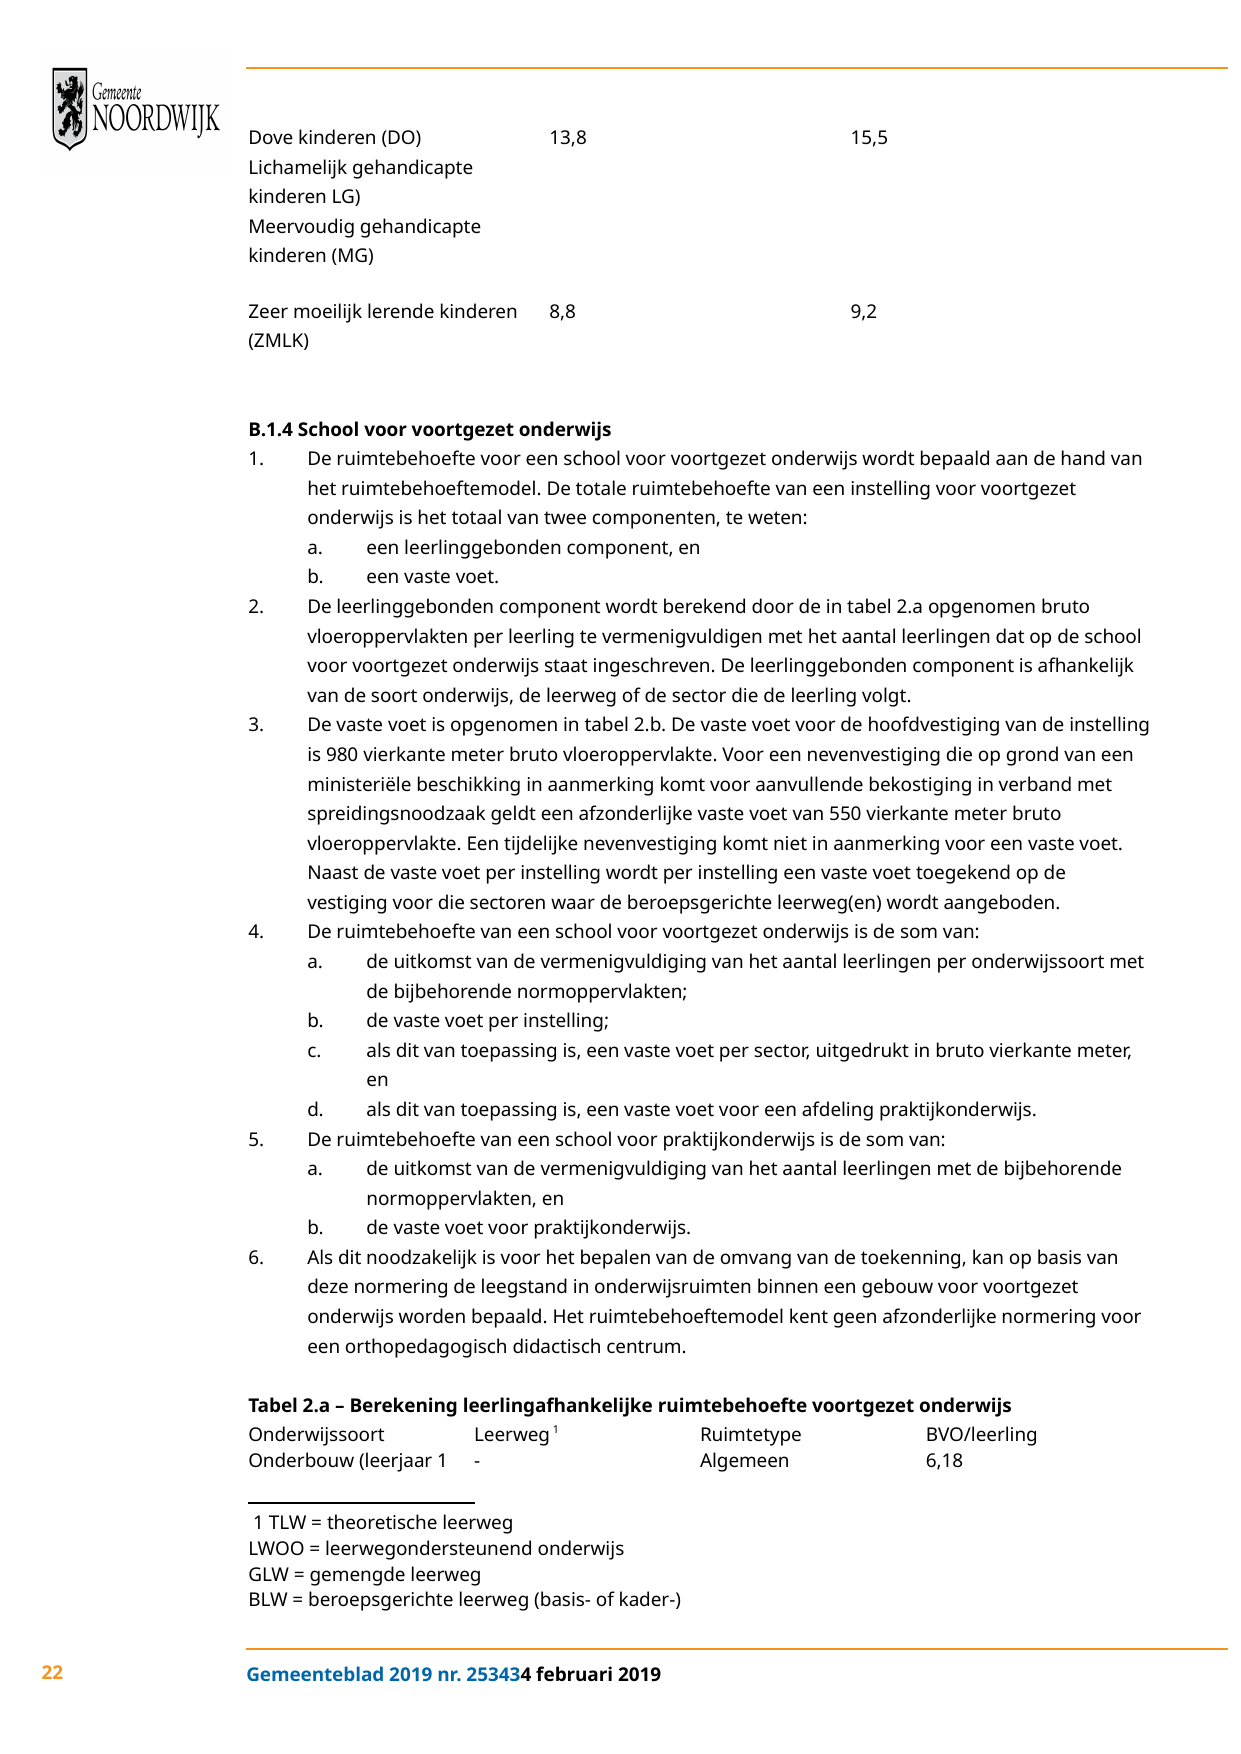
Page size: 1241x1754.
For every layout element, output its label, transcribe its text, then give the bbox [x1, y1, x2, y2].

table_cell 13,8 [549, 95, 850, 268]
table_cell 15,5 [850, 95, 1152, 268]
list de uitkomst van de vermenigvuldiging van het aantal leerlingen per onderwijssoort met de bijbehorende normoppervlakten; [307, 948, 1152, 1003]
text Tabel 2.a – Berekening leerlingafhankelijke ruimtebehoefte voortgezet onderwijs [248, 1392, 1152, 1418]
list de vaste voet voor praktijkonderwijs. [307, 1214, 1152, 1240]
list een leerlinggebonden component, en [307, 534, 1152, 560]
table_cell - [474, 1448, 700, 1473]
table_cell 6,18 [926, 1448, 1152, 1473]
list De ruimtebehoefte voor een school voor voortgezet onderwijs wordt bepaald aan de hand van het ruimtebehoeftemodel. De totale ruimtebehoefte van een instelling voor voortgezet onderwijs is het totaal van twee componenten, te weten: [248, 445, 1152, 530]
list Als dit noodzakelijk is voor het bepalen van de omvang van de toekenning, kan op basis van deze normering de leegstand in onderwijsruimten binnen een gebouw voor voortgezet onderwijs worden bepaald. Het ruimtebehoeftemodel kent geen afzonderlijke normering voor een orthopedagogisch didactisch centrum. [248, 1244, 1152, 1358]
table_cell 8,8 [549, 269, 850, 383]
list De ruimtebehoefte van een school voor praktijkonderwijs is de som van: [248, 1126, 1152, 1151]
table_cell Dove kinderen (DO) Lichamelijk gehandicapte kinderen LG) Meervoudig gehandicapte kinderen (MG) [248, 95, 549, 268]
table_header Onderwijssoort [248, 1422, 474, 1447]
list een vaste voet. [307, 564, 1152, 589]
text B.1.4 School voor voortgezet onderwijs [248, 416, 1152, 441]
table_cell Onderbouw (leerjaar 1 [248, 1448, 474, 1473]
list de uitkomst van de vermenigvuldiging van het aantal leerlingen met de bijbehorende normoppervlakten, en [307, 1155, 1152, 1211]
list de vaste voet per instelling; [307, 1007, 1152, 1033]
picture [41, 47, 231, 172]
table_cell 9,2 [850, 269, 1152, 383]
table_header Leerweg [474, 1422, 700, 1447]
list als dit van toepassing is, een vaste voet voor een afdeling praktijkonderwijs. [307, 1096, 1152, 1122]
table_header Ruimtetype [700, 1422, 926, 1447]
list als dit van toepassing is, een vaste voet per sector, uitgedrukt in bruto vierkante meter, en [307, 1037, 1152, 1092]
table_cell Zeer moeilijk lerende kinderen (ZMLK) [248, 269, 549, 383]
list De vaste voet is opgenomen in tabel 2.b. De vaste voet voor de hoofdvestiging van de instelling is 980 vierkante meter bruto vloeroppervlakte. Voor een nevenvestiging die op grond van een ministeriële beschikking in aanmerking komt voor aanvullende bekostiging in verband met spreidingsnoodzaak geldt een afzonderlijke vaste voet van 550 vierkante meter bruto vloeroppervlakte. Een tijdelijke nevenvestiging komt niet in aanmerking voor een vaste voet. Naast de vaste voet per instelling wordt per instelling een vaste voet toegekend op de vestiging voor die sectoren waar de beroepsgerichte leerweg(en) wordt aangeboden. [248, 712, 1152, 915]
list De leerlinggebonden component wordt berekend door de in tabel 2.a opgenomen bruto vloeroppervlakten per leerling te vermenigvuldigen met het aantal leerlingen dat op de school voor voortgezet onderwijs staat ingeschreven. De leerlinggebonden component is afhankelijk van de soort onderwijs, de leerweg of de sector die de leerling volgt. [248, 593, 1152, 708]
table_header BVO/leerling [926, 1422, 1152, 1447]
table_cell Algemeen [700, 1448, 926, 1473]
list De ruimtebehoefte van een school voor voortgezet onderwijs is de som van: [248, 919, 1152, 944]
